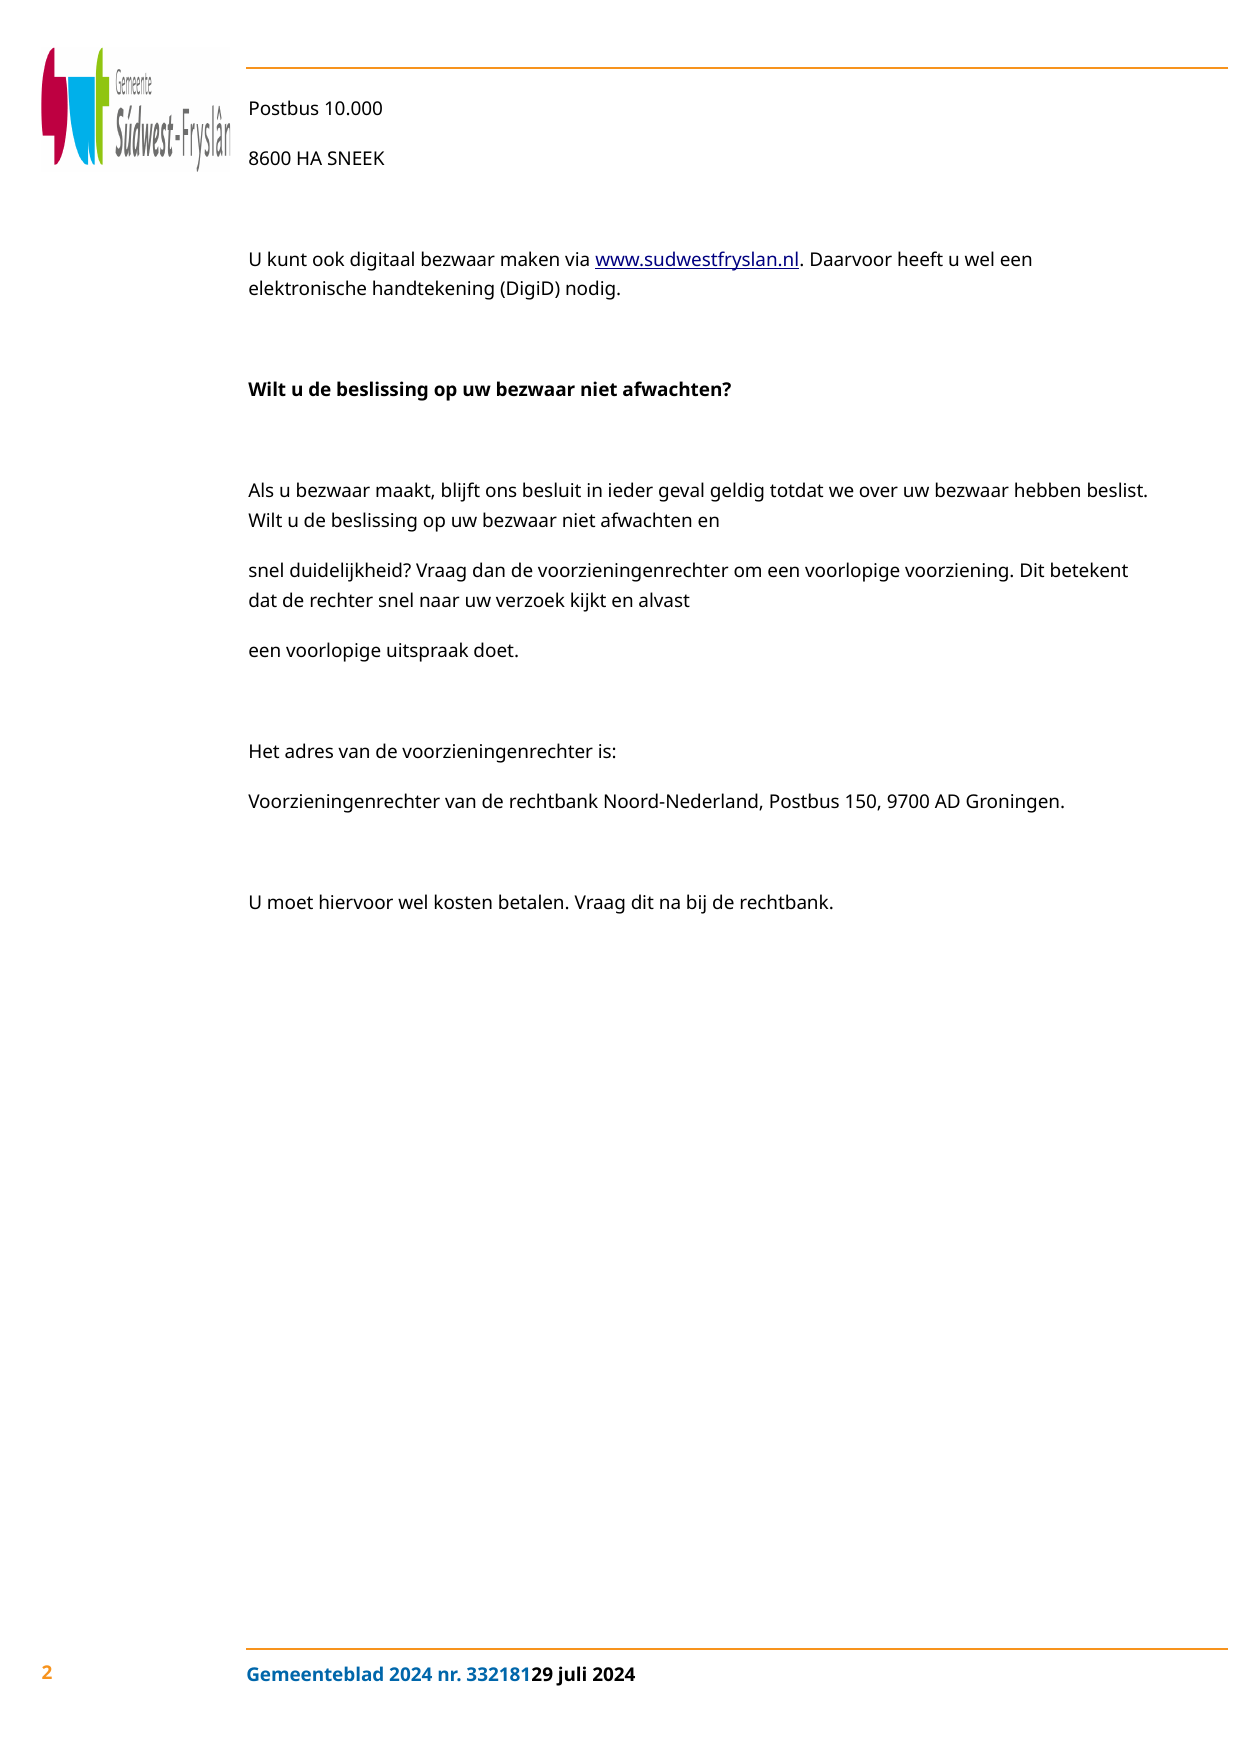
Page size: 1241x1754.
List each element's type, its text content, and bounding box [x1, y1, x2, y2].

text 8600 HA SNEEK [248, 145, 1152, 171]
text Voorzieningenrechter van de rechtbank Noord-Nederland, Postbus 150, 9700 AD Groningen. [248, 788, 1152, 814]
text snel duidelijkheid? Vraag dan de voorzieningenrechter om een voorlopige voorziening. Dit betekent dat de rechter snel naar uw verzoek kijkt en alvast [248, 557, 1152, 613]
text Als u bezwaar maakt, blijft ons besluit in ieder geval geldig totdat we over uw bezwaar hebben beslist. Wilt u de beslissing op uw bezwaar niet afwachten en [248, 477, 1152, 533]
text Het adres van de voorzieningenrechter is: [248, 738, 1152, 764]
text een voorlopige uitspraak doet. [248, 637, 1152, 663]
text U moet hiervoor wel kosten betalen. Vraag dit na bij de rechtbank. [248, 889, 1152, 915]
text Wilt u de beslissing op uw bezwaar niet afwachten? [248, 376, 1152, 402]
picture [41, 47, 231, 172]
text U kunt ook digitaal bezwaar maken via www.sudwestfryslan.nl. Daarvoor heeft u wel een elektronische handtekening (DigiD) nodig. [248, 246, 1152, 301]
text Postbus 10.000 [248, 95, 1152, 121]
